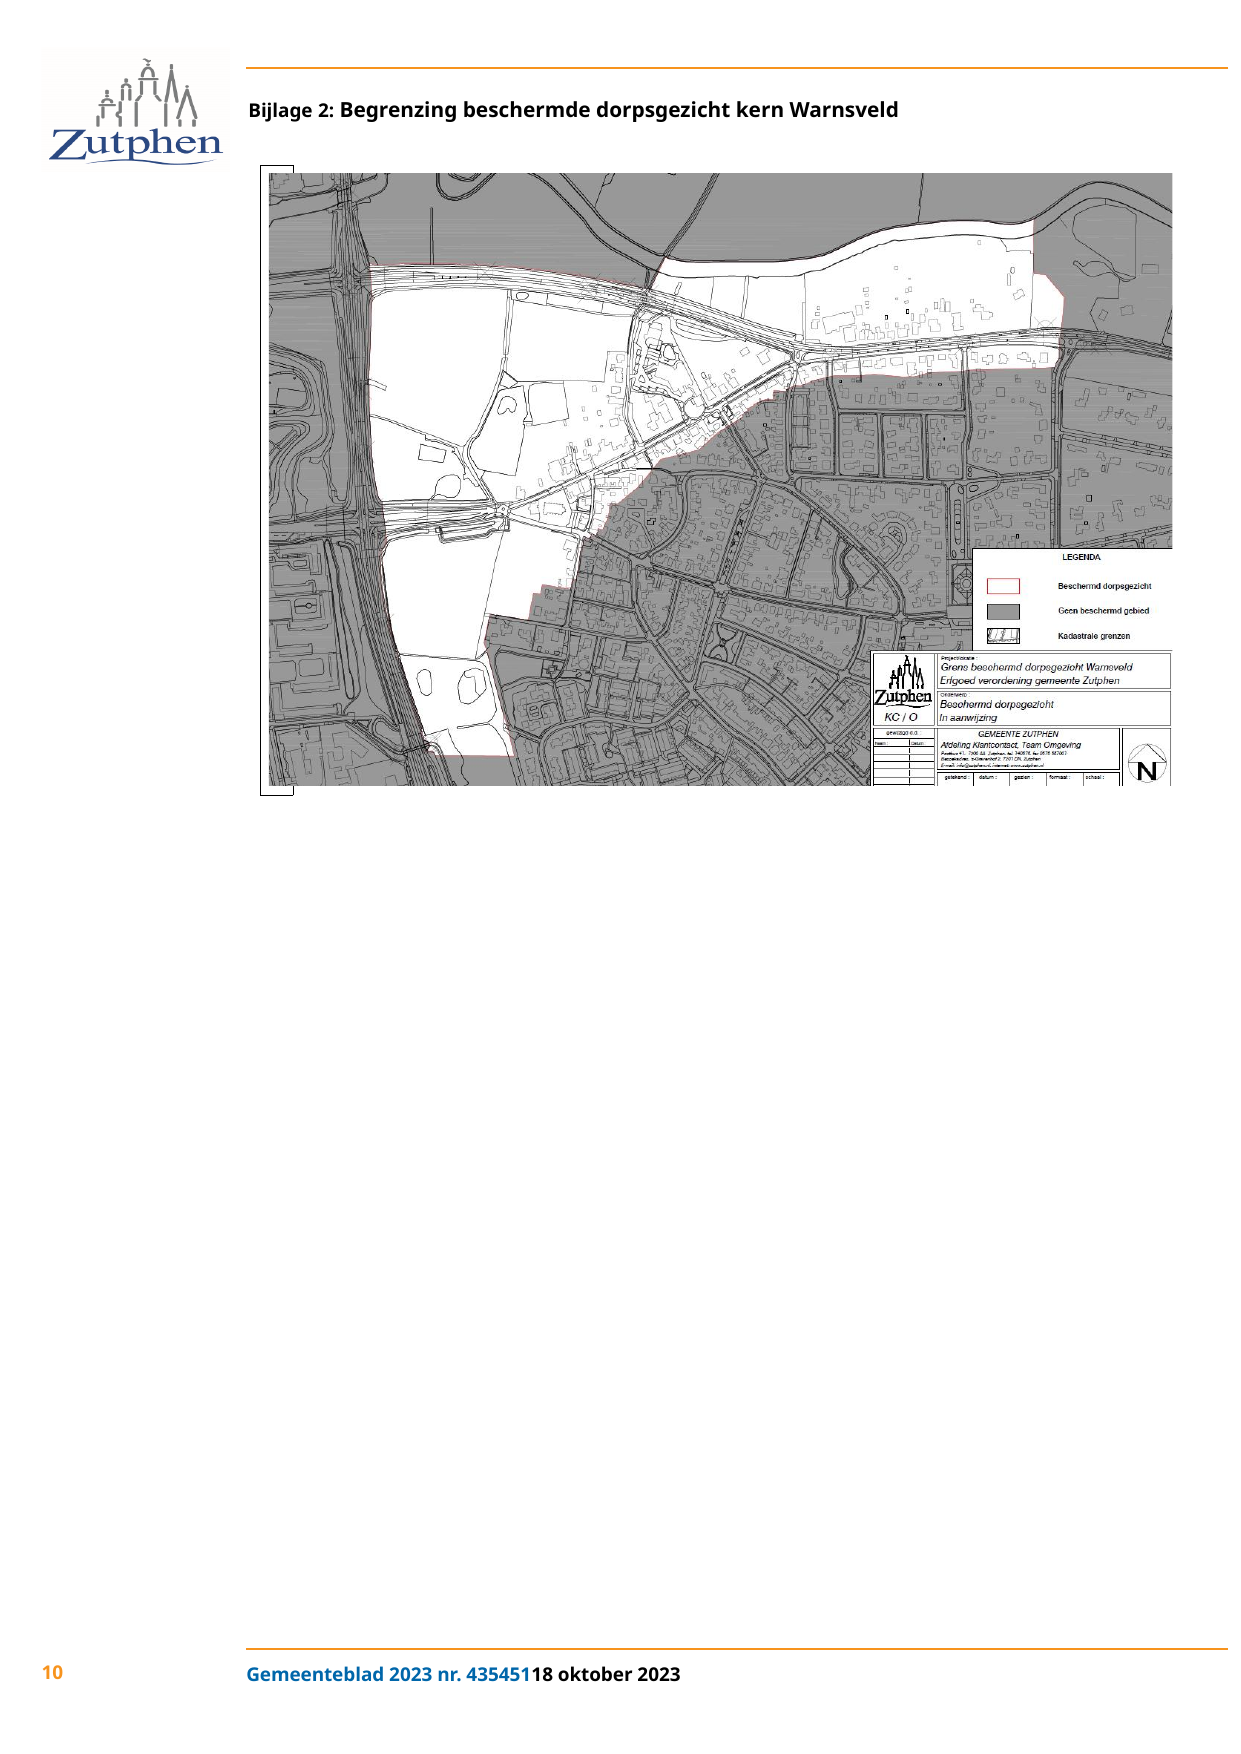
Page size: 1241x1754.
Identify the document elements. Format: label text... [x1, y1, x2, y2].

text Bijlage 2: Begrenzing beschermde dorpsgezicht kern Warnsveld [248, 95, 1152, 123]
picture [41, 47, 231, 172]
picture [268, 173, 1173, 786]
